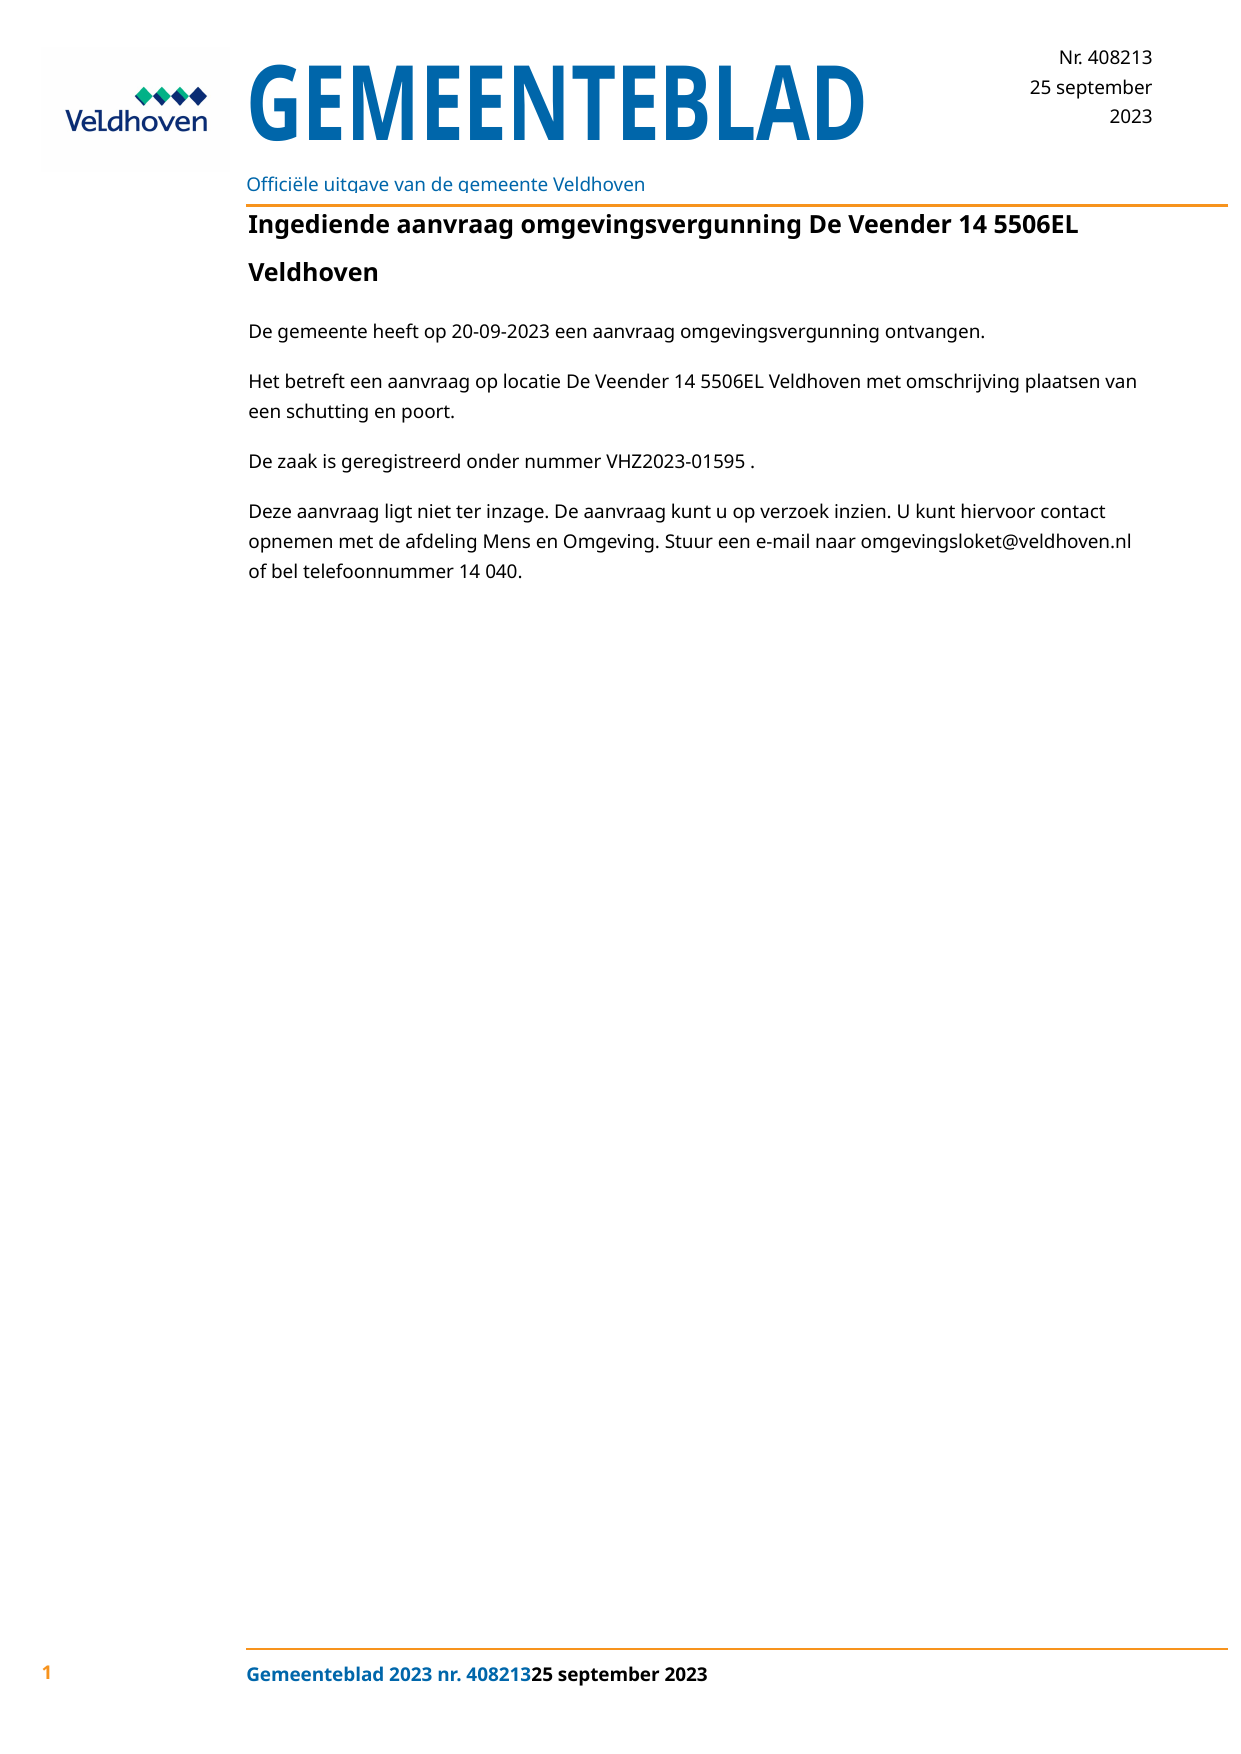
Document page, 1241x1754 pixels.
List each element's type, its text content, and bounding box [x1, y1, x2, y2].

text Deze aanvraag ligt niet ter inzage. De aanvraag kunt u op verzoek inzien. U kunt hiervoor contact opnemen met de afdeling Mens en Omgeving. Stuur een e-mail naar omgevingsloket@veldhoven.nl of bel telefoonnummer 14 040. [248, 499, 1152, 584]
text Het betreft een aanvraag op locatie De Veender 14 5506EL Veldhoven met omschrijving plaatsen van een schutting en poort. [248, 368, 1152, 424]
text De zaak is geregistreerd onder nummer VHZ2023-01595 . [248, 448, 1152, 474]
text De gemeente heeft op 20-09-2023 een aanvraag omgevingsvergunning ontvangen. [248, 318, 1152, 344]
picture [41, 47, 231, 172]
text Ingediende aanvraag omgevingsvergunning De Veender 14 5506EL Veldhoven [248, 207, 1152, 288]
